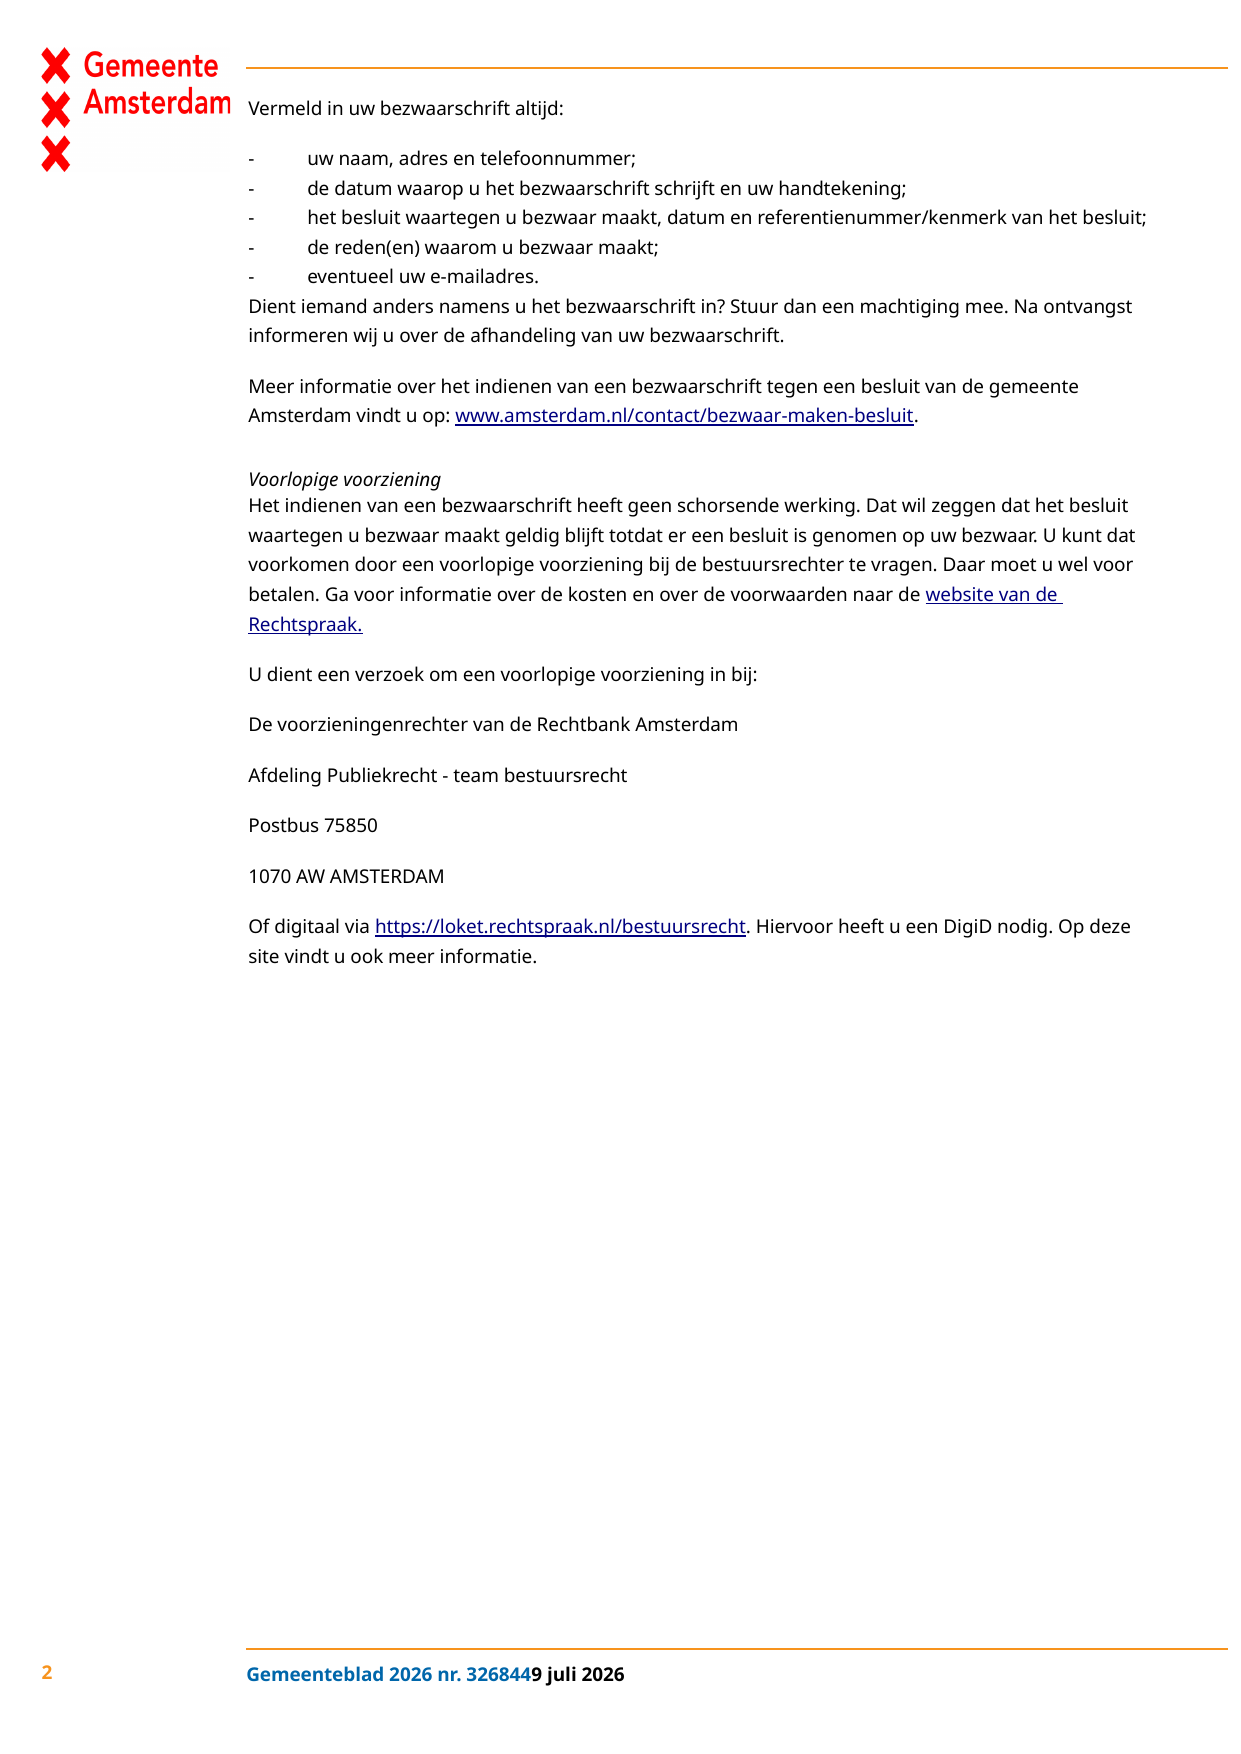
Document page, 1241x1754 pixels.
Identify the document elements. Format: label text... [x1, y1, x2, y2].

text U dient een verzoek om een voorlopige voorziening in bij: [248, 661, 1152, 687]
list uw naam, adres en telefoonnummer; [248, 145, 1152, 171]
text Het indienen van een bezwaarschrift heeft geen schorsende werking. Dat wil zeggen dat het besluit waartegen u bezwaar maakt geldig blijft totdat er een besluit is genomen op uw bezwaar. U kunt dat voorkomen door een voorlopige voorziening bij de bestuursrechter te vragen. Daar moet u wel voor betalen. Ga voor informatie over de kosten en over de voorwaarden naar de website van de Rechtspraak. [248, 492, 1152, 636]
text Dient iemand anders namens u het bezwaarschrift in? Stuur dan een machtiging mee. Na ontvangst informeren wij u over de afhandeling van uw bezwaarschrift. [248, 293, 1152, 348]
text Of digitaal via https://loket.rechtspraak.nl/bestuursrecht. Hiervoor heeft u een DigiD nodig. Op deze site vindt u ook meer informatie. [248, 913, 1152, 968]
text Vermeld in uw bezwaarschrift altijd: [248, 95, 1152, 121]
list de datum waarop u het bezwaarschrift schrijft en uw handtekening; [248, 175, 1152, 201]
text Meer informatie over het indienen van een bezwaarschrift tegen een besluit van de gemeente Amsterdam vindt u op: www.amsterdam.nl/contact/bezwaar-maken-besluit. [248, 373, 1152, 428]
list de reden(en) waarom u bezwaar maakt; [248, 234, 1152, 260]
picture [41, 47, 231, 172]
text Voorlopige voorziening [248, 467, 1152, 492]
text 1070 AW AMSTERDAM [248, 863, 1152, 888]
list eventueel uw e-mailadres. [248, 263, 1152, 289]
list het besluit waartegen u bezwaar maakt, datum en referentienummer/kenmerk van het besluit; [248, 204, 1152, 230]
text Postbus 75850 [248, 812, 1152, 838]
text Afdeling Publiekrecht - team bestuursrecht [248, 762, 1152, 788]
text De voorzieningenrechter van de Rechtbank Amsterdam [248, 712, 1152, 737]
